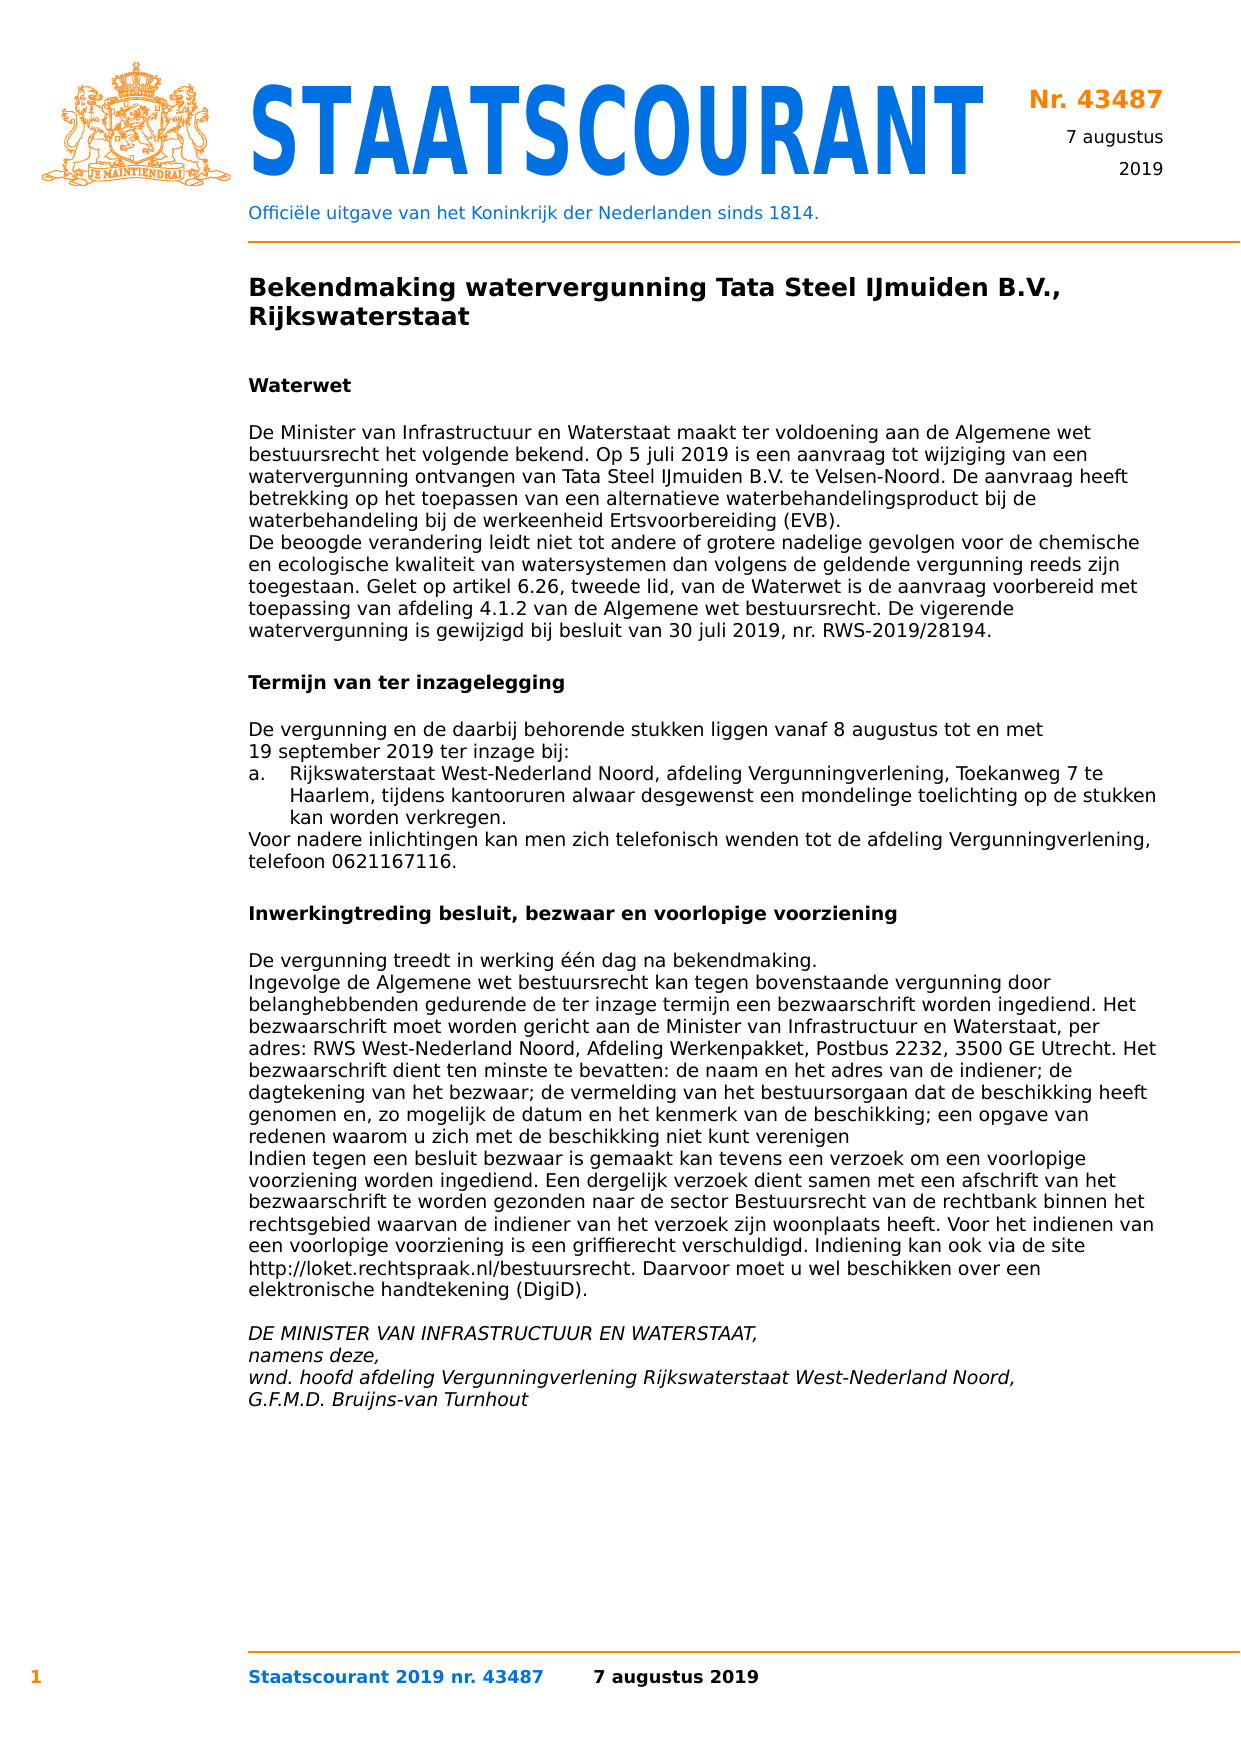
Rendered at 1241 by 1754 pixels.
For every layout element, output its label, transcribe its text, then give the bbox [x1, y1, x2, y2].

text Voor nadere inlichtingen kan men zich telefonisch wenden tot de afdeling Vergunningverlening, telefoon 0621167116. [248, 829, 1163, 873]
text DE MINISTER VAN INFRASTRUCTUUR EN WATERSTAAT, namens deze, wnd. hoofd afdeling Vergunningverlening Rijkswaterstaat West-Nederland Noord, G.F.M.D. Bruijns-van Turnhout [248, 1323, 1163, 1411]
subtitle Bekendmaking watervergunning Tata Steel IJmuiden B.V., Rijkswaterstaat [248, 273, 1163, 331]
subtitle Inwerkingtreding besluit, bezwaar en voorlopige voorziening [248, 903, 1163, 925]
text De vergunning en de daarbij behorende stukken liggen vanaf 8 augustus tot en met [248, 719, 1163, 741]
table_header Nr. 43487 [998, 62, 1240, 121]
text 19 september 2019 ter inzage bij: [248, 741, 1163, 763]
text a. Rijkswaterstaat West-Nederland Noord, afdeling Vergunningverlening, Toekanweg 7 te Haarlem, tijdens kantooruren alwaar desgewenst een mondelinge toelichting op de stukken kan worden verkregen. [248, 763, 1163, 829]
table_header STAATSCOURANT [248, 62, 998, 203]
text De Minister van Infrastructuur en Waterstaat maakt ter voldoening aan de Algemene wet bestuursrecht het volgende bekend. Op 5 juli 2019 is een aanvraag tot wijziging van een watervergunning ontvangen van Tata Steel IJmuiden B.V. te Velsen-Noord. De aanvraag heeft betrekking op het toepassen van een alternatieve waterbehandelingsproduct bij de waterbehandeling bij de werkeenheid Ertsvoorbereiding (EVB). [248, 422, 1163, 532]
text Indien tegen een besluit bezwaar is gemaakt kan tevens een verzoek om een voorlopige voorziening worden ingediend. Een dergelijk verzoek dient samen met een afschrift van het bezwaarschrift te worden gezonden naar de sector Bestuursrecht van de rechtbank binnen het rechtsgebied waarvan de indiener van het verzoek zijn woonplaats heeft. Voor het indienen van een voorlopige voorziening is een griffierecht verschuldigd. Indiening kan ook via de site http://loket.rechtspraak.nl/bestuursrecht. Daarvoor moet u wel beschikken over een elektronische handtekening (DigiD). [248, 1147, 1163, 1301]
subtitle Waterwet [248, 375, 1163, 397]
picture [41, 62, 231, 186]
table_header [25, 62, 248, 241]
table_cell 7 augustus [998, 121, 1240, 153]
table_cell Officiële uitgave van het Koninkrijk der Nederlanden sinds 1814. [248, 203, 1240, 241]
table_cell 2019 [998, 153, 1240, 203]
text De vergunning treedt in werking één dag na bekendmaking. [248, 950, 1163, 972]
subtitle Termijn van ter inzagelegging [248, 672, 1163, 694]
text De beoogde verandering leidt niet tot andere of grotere nadelige gevolgen voor de chemische en ecologische kwaliteit van watersystemen dan volgens de geldende vergunning reeds zijn toegestaan. Gelet op artikel 6.26, tweede lid, van de Waterwet is de aanvraag voorbereid met toepassing van afdeling 4.1.2 van de Algemene wet bestuursrecht. De vigerende watervergunning is gewijzigd bij besluit van 30 juli 2019, nr. RWS-2019/28194. [248, 532, 1163, 642]
text Ingevolge de Algemene wet bestuursrecht kan tegen bovenstaande vergunning door belanghebbenden gedurende de ter inzage termijn een bezwaarschrift worden ingediend. Het bezwaarschrift moet worden gericht aan de Minister van Infrastructuur en Waterstaat, per adres: RWS West-Nederland Noord, Afdeling Werkenpakket, Postbus 2232, 3500 GE Utrecht. Het bezwaarschrift dient ten minste te bevatten: de naam en het adres van de indiener; de dagtekening van het bezwaar; de vermelding van het bestuursorgaan dat de beschikking heeft genomen en, zo mogelijk de datum en het kenmerk van de beschikking; een opgave van redenen waarom u zich met de beschikking niet kunt verenigen [248, 972, 1163, 1147]
